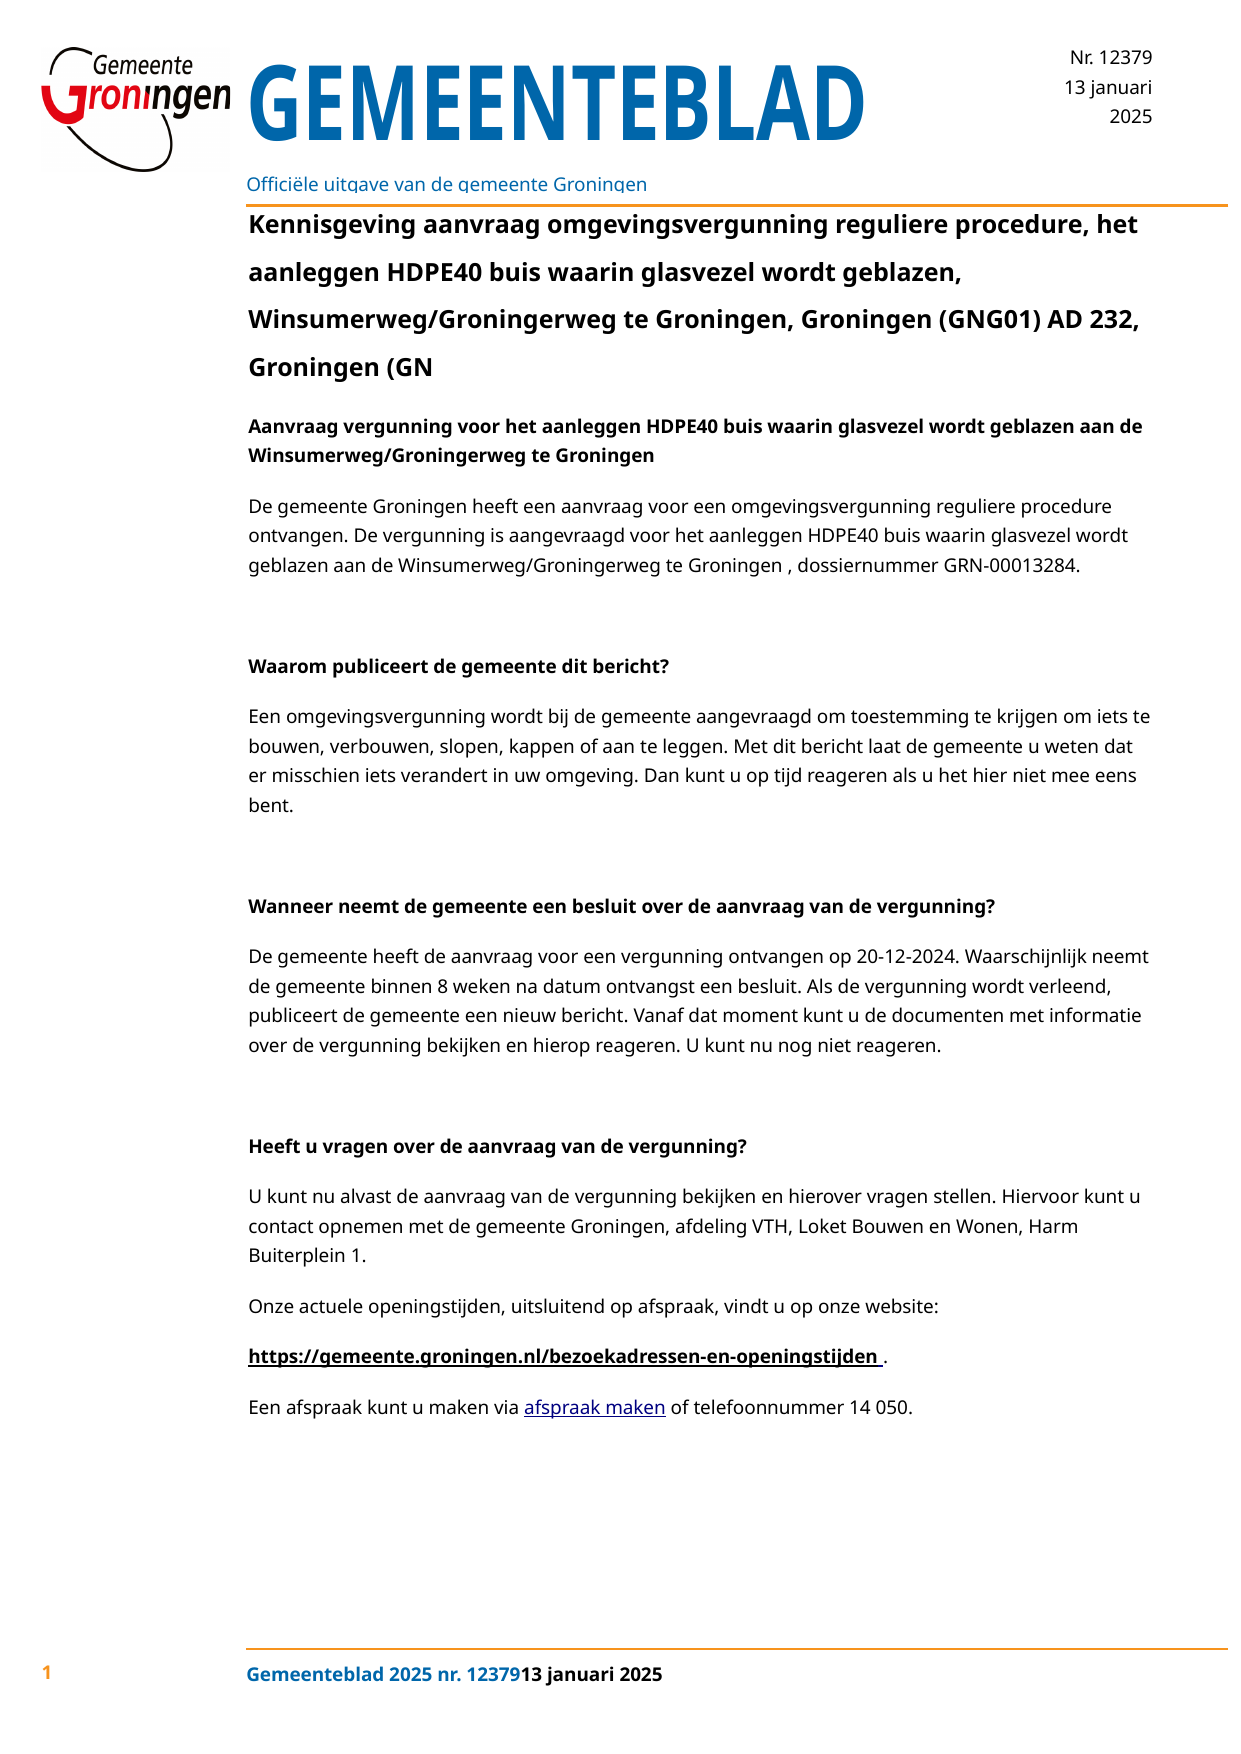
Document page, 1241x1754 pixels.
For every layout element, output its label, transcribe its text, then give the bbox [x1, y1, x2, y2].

text Wanneer neemt de gemeente een besluit over de aanvraag van de vergunning? [248, 893, 1152, 919]
text Kennisgeving aanvraag omgevingsvergunning reguliere procedure, het aanleggen HDPE40 buis waarin glasvezel wordt geblazen, Winsumerweg/Groningerweg te Groningen, Groningen (GNG01) AD 232, Groningen (GN [248, 207, 1152, 384]
text Aanvraag vergunning voor het aanleggen HDPE40 buis waarin glasvezel wordt geblazen aan de Winsumerweg/Groningerweg te Groningen [248, 413, 1152, 468]
text Een omgevingsvergunning wordt bij de gemeente aangevraagd om toestemming te krijgen om iets te bouwen, verbouwen, slopen, kappen of aan te leggen. Met dit bericht laat de gemeente u weten dat er misschien iets verandert in uw omgeving. Dan kunt u op tijd reageren als u het hier niet mee eens bent. [248, 703, 1152, 818]
text Onze actuele openingstijden, uitsluitend op afspraak, vindt u op onze website: [248, 1293, 1152, 1319]
text Waarom publiceert de gemeente dit bericht? [248, 653, 1152, 679]
picture [41, 47, 231, 172]
text De gemeente heeft de aanvraag voor een vergunning ontvangen op 20-12-2024. Waarschijnlijk neemt de gemeente binnen 8 weken na datum ontvangst een besluit. Als de vergunning wordt verleend, publiceert de gemeente een nieuw bericht. Vanaf dat moment kunt u de documenten met informatie over de vergunning bekijken en hierop reageren. U kunt nu nog niet reageren. [248, 943, 1152, 1058]
text U kunt nu alvast de aanvraag van de vergunning bekijken en hierover vragen stellen. Hiervoor kunt u contact opnemen met de gemeente Groningen, afdeling VTH, Loket Bouwen en Wonen, Harm Buiterplein 1. [248, 1183, 1152, 1268]
text Heeft u vragen over de aanvraag van de vergunning? [248, 1133, 1152, 1159]
text Een afspraak kunt u maken via afspraak maken of telefoonnummer 14 050. [248, 1394, 1152, 1420]
text De gemeente Groningen heeft een aanvraag voor een omgevingsvergunning reguliere procedure ontvangen. De vergunning is aangevraagd voor het aanleggen HDPE40 buis waarin glasvezel wordt geblazen aan de Winsumerweg/Groningerweg te Groningen , dossiernummer GRN-00013284. [248, 493, 1152, 578]
text https://gemeente.groningen.nl/bezoekadressen-en-openingstijden . [248, 1343, 1152, 1369]
